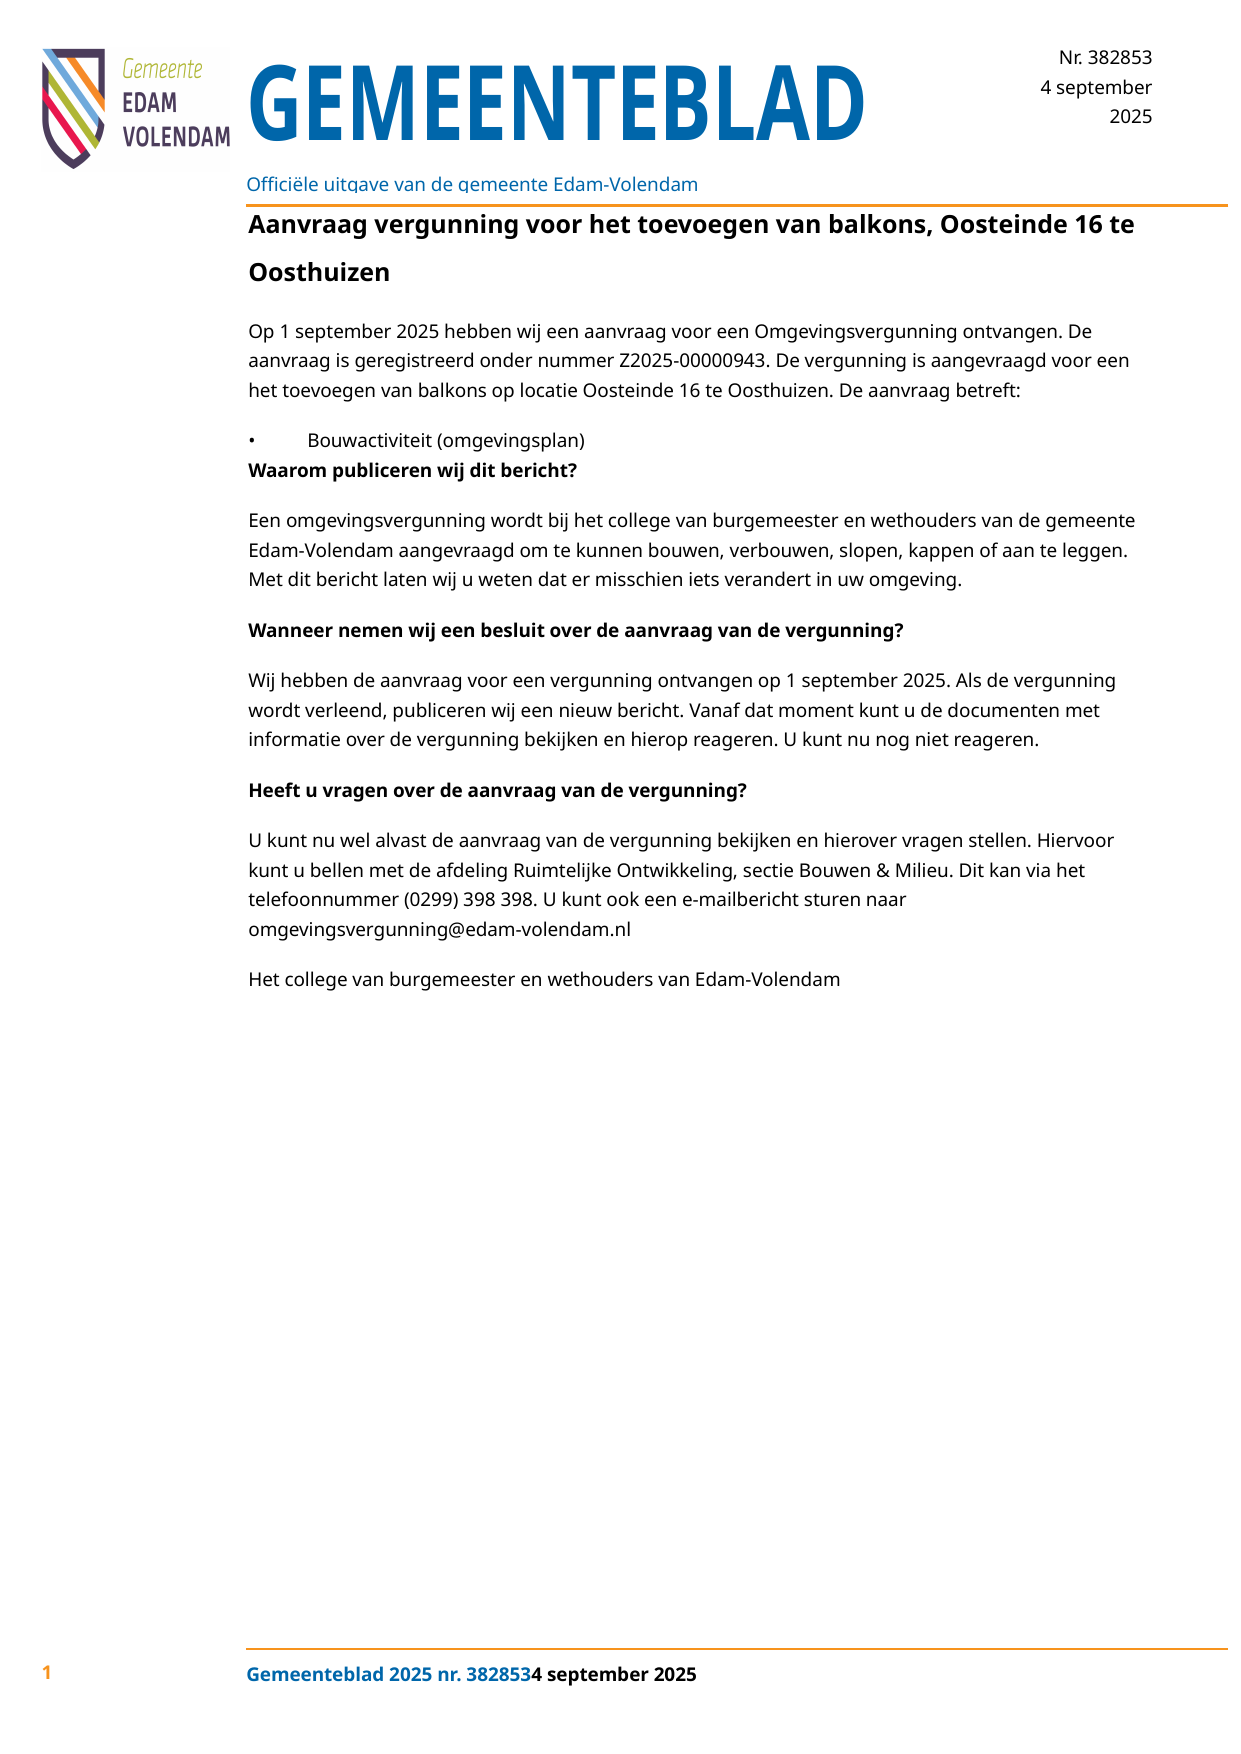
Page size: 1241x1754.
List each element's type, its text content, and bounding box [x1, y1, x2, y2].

text Het college van burgemeester en wethouders van Edam-Volendam [248, 967, 1152, 992]
text Op 1 september 2025 hebben wij een aanvraag voor een Omgevingsvergunning ontvangen. De aanvraag is geregistreerd onder nummer Z2025-00000943. De vergunning is aangevraagd voor een het toevoegen van balkons op locatie Oosteinde 16 te Oosthuizen. De aanvraag betreft: [248, 318, 1152, 403]
text Wij hebben de aanvraag voor een vergunning ontvangen op 1 september 2025. Als de vergunning wordt verleend, publiceren wij een nieuw bericht. Vanaf dat moment kunt u de documenten met informatie over de vergunning bekijken en hierop reageren. U kunt nu nog niet reageren. [248, 667, 1152, 752]
text Heeft u vragen over de aanvraag van de vergunning? [248, 777, 1152, 803]
text Wanneer nemen wij een besluit over de aanvraag van de vergunning? [248, 617, 1152, 643]
text U kunt nu wel alvast de aanvraag van de vergunning bekijken en hierover vragen stellen. Hiervoor kunt u bellen met de afdeling Ruimtelijke Ontwikkeling, sectie Bouwen & Milieu. Dit kan via het telefoonnummer (0299) 398 398. U kunt ook een e-mailbericht sturen naar omgevingsvergunning@edam-volendam.nl [248, 827, 1152, 942]
text Een omgevingsvergunning wordt bij het college van burgemeester en wethouders van de gemeente Edam-Volendam aangevraagd om te kunnen bouwen, verbouwen, slopen, kappen of aan te leggen. Met dit bericht laten wij u weten dat er misschien iets verandert in uw omgeving. [248, 507, 1152, 592]
text Waarom publiceren wij dit bericht? [248, 457, 1152, 483]
text Aanvraag vergunning voor het toevoegen van balkons, Oosteinde 16 te Oosthuizen [248, 207, 1152, 288]
list Bouwactiviteit (omgevingsplan) [248, 427, 1152, 453]
picture [41, 47, 231, 172]
